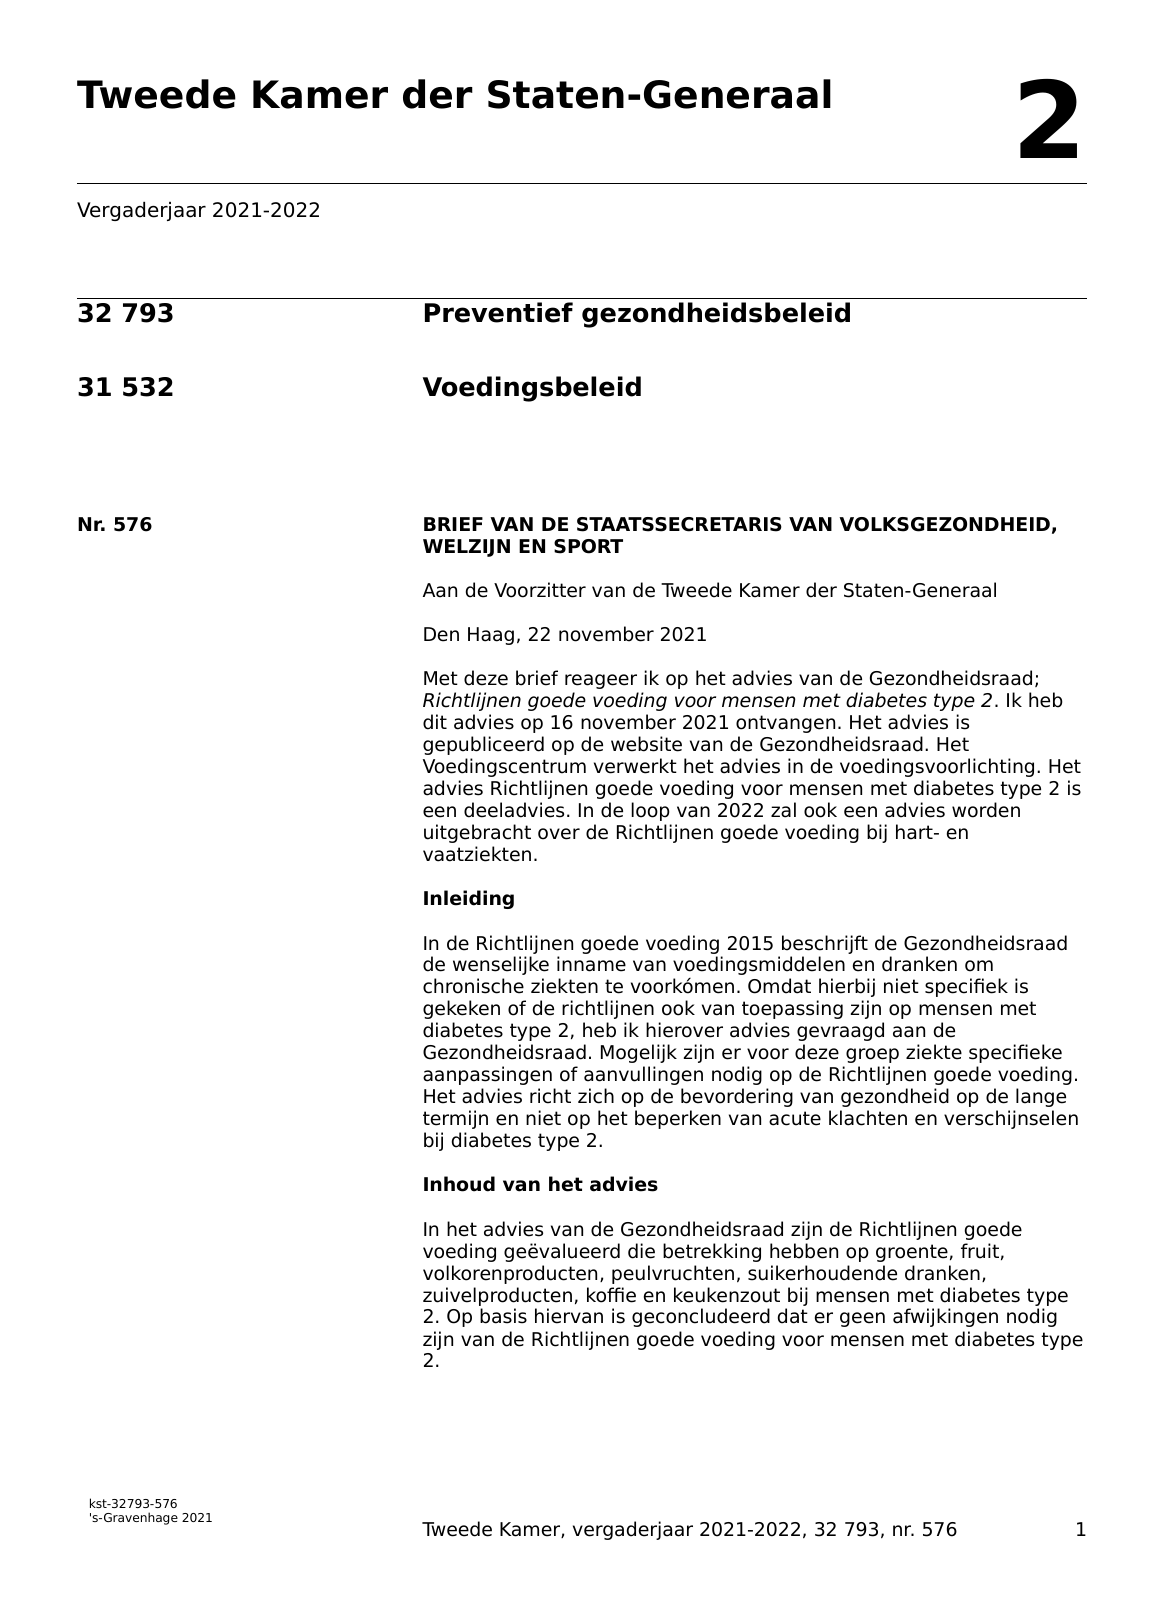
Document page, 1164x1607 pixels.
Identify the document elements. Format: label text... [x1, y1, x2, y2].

subtitle 31 532 Voedingsbeleid [77, 373, 1087, 403]
subtitle Inhoud van het advies [422, 1174, 1087, 1196]
subtitle Nr. 576 BRIEF VAN DE STAATSSECRETARIS VAN VOLKSGEZONDHEID, WELZIJN EN SPORT [77, 514, 1087, 558]
text Den Haag, 22 november 2021 [422, 624, 1087, 646]
text In de Richtlijnen goede voeding 2015 beschrijft de Gezondheidsraad de wenselijke inname van voedingsmiddelen en dranken om chronische ziekten te voorkómen. Omdat hierbij niet specifiek is gekeken of de richtlijnen ook van toepassing zijn op mensen met diabetes type 2, heb ik hierover advies gevraagd aan de Gezondheidsraad. Mogelijk zijn er voor deze groep ziekte specifieke aanpassingen of aanvullingen nodig op de Richtlijnen goede voeding. Het advies richt zich op de bevordering van gezondheid op de lange termijn en niet op het beperken van acute klachten en verschijnselen bij diabetes type 2. [422, 932, 1087, 1152]
table_header 2 [886, 59, 1087, 183]
table_cell Vergaderjaar 2021-2022 [77, 184, 1087, 298]
text In het advies van de Gezondheidsraad zijn de Richtlijnen goede voeding geëvalueerd die betrekking hebben op groente, fruit, volkorenproducten, peulvruchten, suikerhoudende dranken, zuivelproducten, koffie en keukenzout bij mensen met diabetes type 2. Op basis hiervan is geconcludeerd dat er geen afwijkingen nodig zijn van de Richtlijnen goede voeding voor mensen met diabetes type 2. [422, 1218, 1087, 1372]
text Met deze brief reageer ik op het advies van de Gezondheidsraad; Richtlijnen goede voeding voor mensen met diabetes type 2. Ik heb dit advies op 16 november 2021 ontvangen. Het advies is gepubliceerd op de website van de Gezondheidsraad. Het Voedingscentrum verwerkt het advies in de voedingsvoorlichting. Het advies Richtlijnen goede voeding voor mensen met diabetes type 2 is een deeladvies. In de loop van 2022 zal ook een advies worden uitgebracht over de Richtlijnen goede voeding bij hart- en vaatziekten. [422, 668, 1087, 866]
subtitle 32 793 Preventief gezondheidsbeleid [77, 299, 1087, 329]
subtitle Inleiding [422, 888, 1087, 910]
text kst-32793-576 [88, 1497, 323, 1511]
text Aan de Voorzitter van de Tweede Kamer der Staten-Generaal [422, 580, 1087, 602]
table_header Tweede Kamer der Staten-Generaal [77, 59, 886, 183]
text 's-Gravenhage 2021 [88, 1511, 323, 1525]
